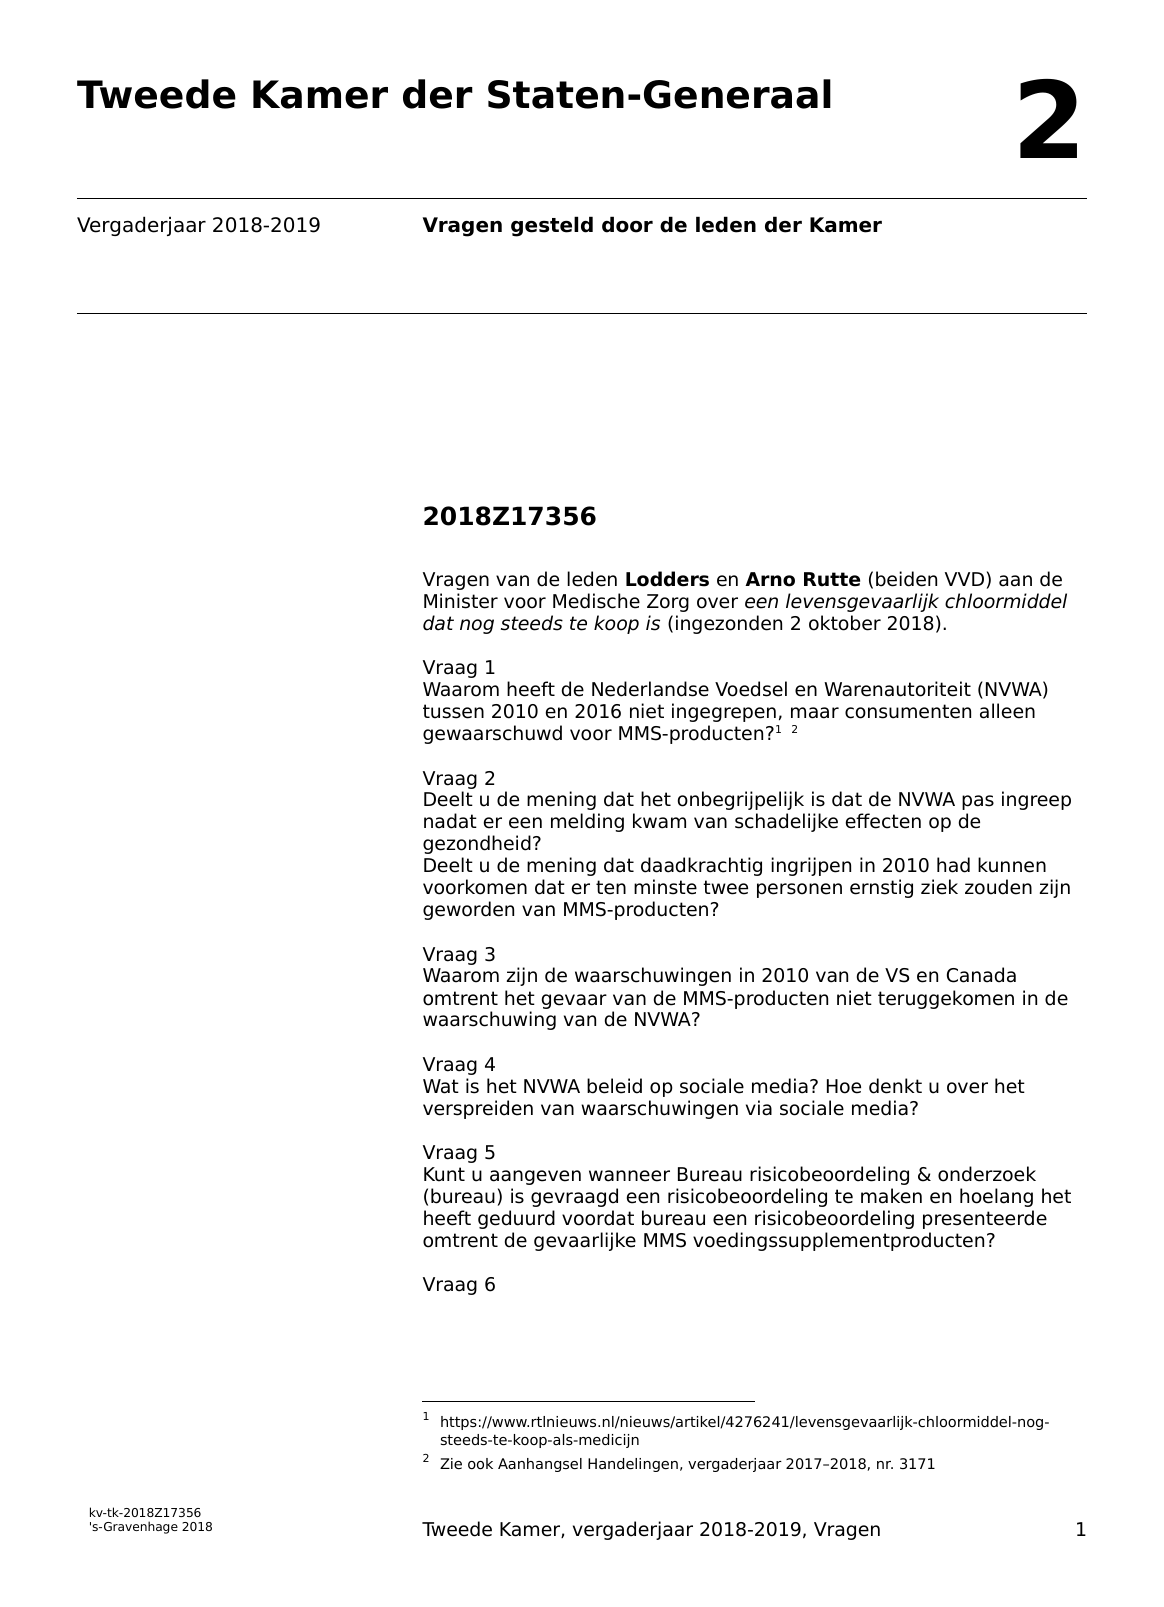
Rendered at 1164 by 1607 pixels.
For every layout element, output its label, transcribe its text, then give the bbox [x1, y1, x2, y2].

text Vraag 2 [422, 767, 1087, 789]
text Zie ook Aanhangsel Handelingen, vergaderjaar 2017–2018, nr. 3171 [422, 1452, 1087, 1474]
text Vraag 4 [422, 1053, 1087, 1076]
text https://www.rtlnieuws.nl/nieuws/artikel/4276241/levensgevaarlijk-chloormiddel-nog-steeds-te-koop-als-medicijn [422, 1410, 1087, 1449]
table_cell Vragen gesteld door de leden der Kamer [422, 199, 1087, 313]
text Vragen van de leden Lodders en Arno Rutte (beiden VVD) aan de Minister voor Medische Zorg over een levensgevaarlijk chloormiddel dat nog steeds te koop is (ingezonden 2 oktober 2018). [422, 569, 1087, 635]
text Vraag 5 [422, 1142, 1087, 1164]
text kv-tk-2018Z17356 [88, 1506, 323, 1520]
text Deelt u de mening dat het onbegrijpelijk is dat de NVWA pas ingreep nadat er een melding kwam van schadelijke effecten op de gezondheid? [422, 789, 1087, 855]
text 's-Gravenhage 2018 [88, 1520, 323, 1534]
text Vraag 6 [422, 1274, 1087, 1296]
text Waarom heeft de Nederlandse Voedsel en Warenautoriteit (NVWA) tussen 2010 en 2016 niet ingegrepen, maar consumenten alleen gewaarschuwd voor MMS-producten? [422, 679, 1087, 745]
text Vraag 3 [422, 943, 1087, 965]
table_cell Vergaderjaar 2018-2019 [77, 199, 422, 313]
table_header 2 [886, 59, 1087, 198]
text Vraag 1 [422, 657, 1087, 679]
table_header Tweede Kamer der Staten-Generaal [77, 59, 886, 198]
text Deelt u de mening dat daadkrachtig ingrijpen in 2010 had kunnen voorkomen dat er ten minste twee personen ernstig ziek zouden zijn geworden van MMS-producten? [422, 855, 1087, 921]
text Wat is het NVWA beleid op sociale media? Hoe denkt u over het verspreiden van waarschuwingen via sociale media? [422, 1076, 1087, 1119]
text Kunt u aangeven wanneer Bureau risicobeoordeling & onderzoek (bureau) is gevraagd een risicobeoordeling te maken en hoelang het heeft geduurd voordat bureau een risicobeoordeling presenteerde omtrent de gevaarlijke MMS voedingssupplementproducten? [422, 1164, 1087, 1252]
text 2018Z17356 [422, 502, 1087, 531]
text Waarom zijn de waarschuwingen in 2010 van de VS en Canada omtrent het gevaar van de MMS-producten niet teruggekomen in de waarschuwing van de NVWA? [422, 965, 1087, 1031]
